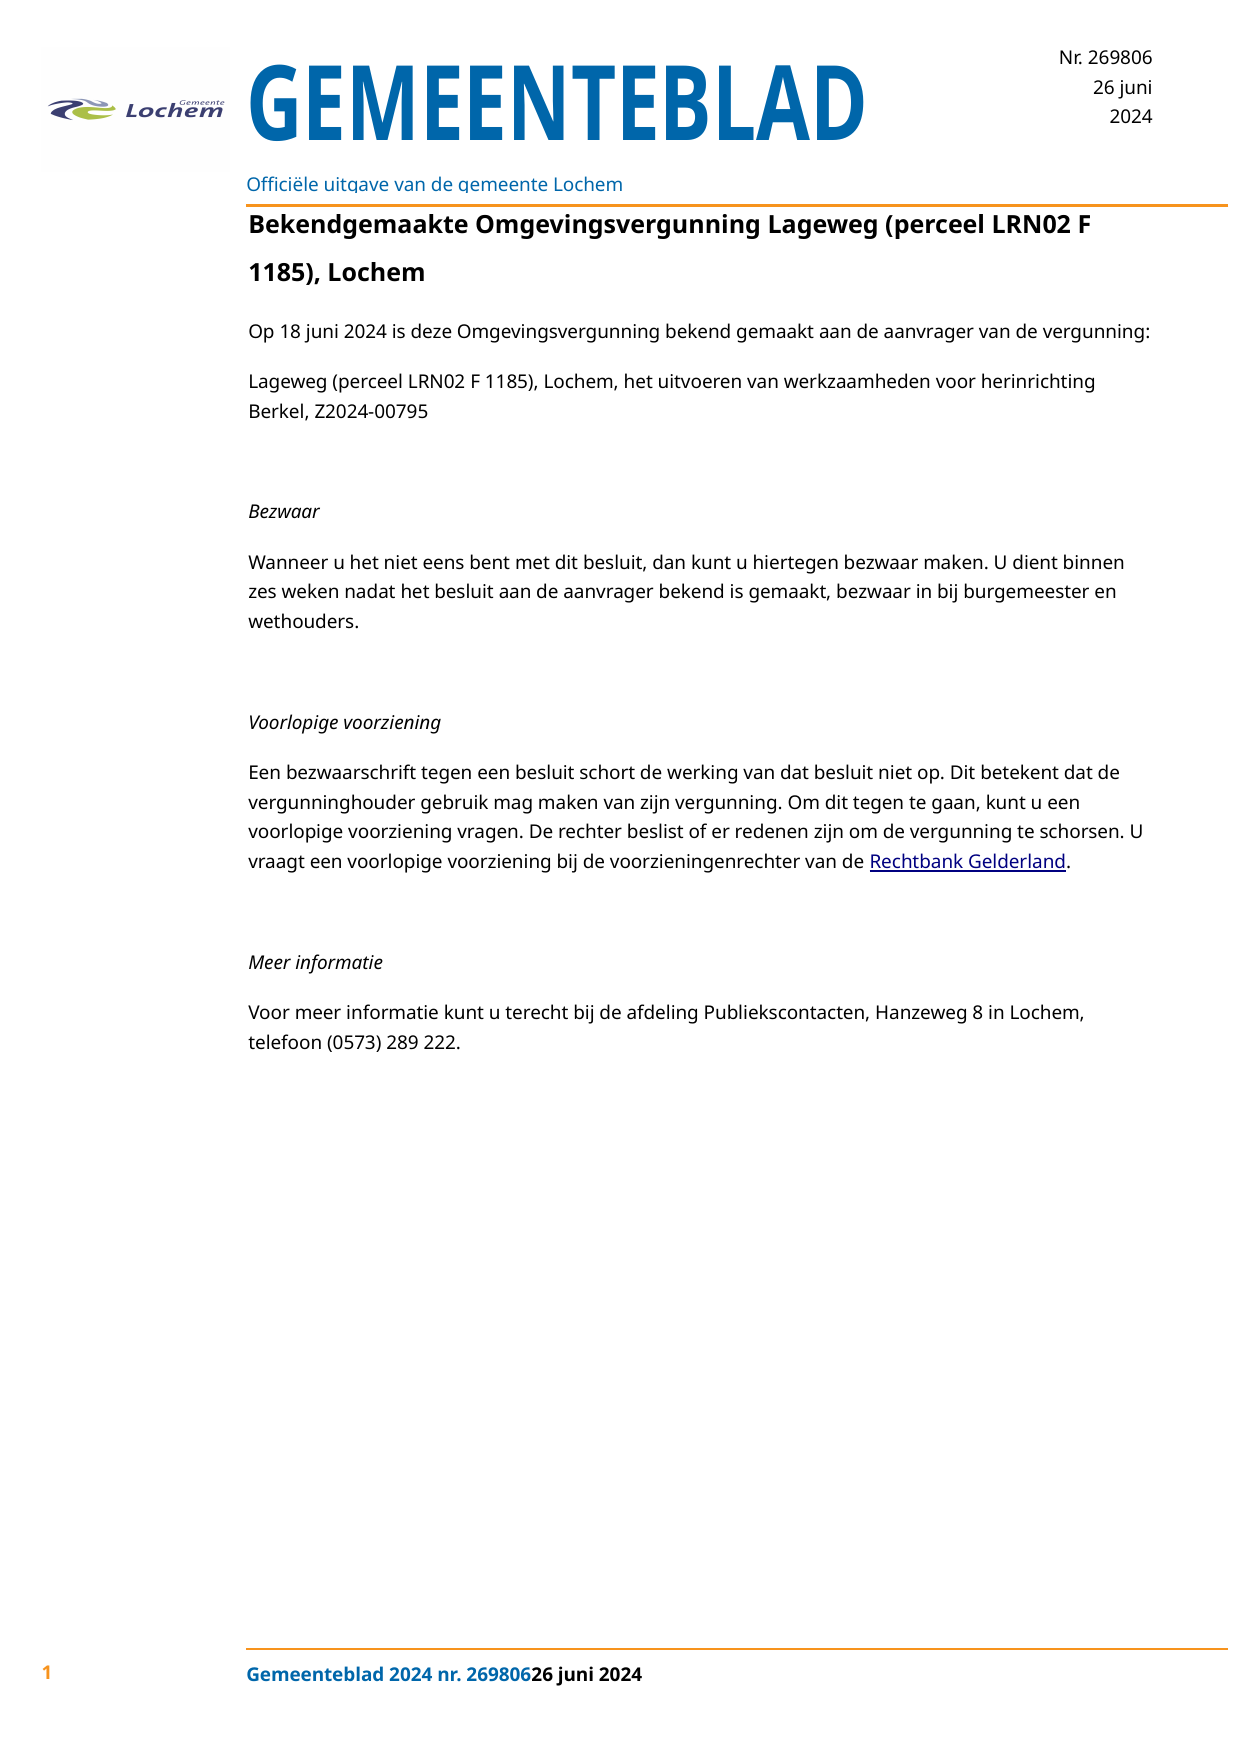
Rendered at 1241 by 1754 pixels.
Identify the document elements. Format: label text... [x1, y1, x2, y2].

text Meer informatie [248, 949, 1152, 975]
text Voorlopige voorziening [248, 709, 1152, 735]
text Een bezwaarschrift tegen een besluit schort de werking van dat besluit niet op. Dit betekent dat de vergunninghouder gebruik mag maken van zijn vergunning. Om dit tegen te gaan, kunt u een voorlopige voorziening vragen. De rechter beslist of er redenen zijn om de vergunning te schorsen. U vraagt een voorlopige voorziening bij de voorzieningenrechter van de Rechtbank Gelderland. [248, 759, 1152, 874]
picture [41, 47, 231, 172]
text Op 18 juni 2024 is deze Omgevingsvergunning bekend gemaakt aan de aanvrager van de vergunning: [248, 318, 1152, 344]
text Bekendgemaakte Omgevingsvergunning Lageweg (perceel LRN02 F 1185), Lochem [248, 207, 1152, 288]
text Wanneer u het niet eens bent met dit besluit, dan kunt u hiertegen bezwaar maken. U dient binnen zes weken nadat het besluit aan de aanvrager bekend is gemaakt, bezwaar in bij burgemeester en wethouders. [248, 549, 1152, 634]
text Bezwaar [248, 499, 1152, 524]
text Lageweg (perceel LRN02 F 1185), Lochem, het uitvoeren van werkzaamheden voor herinrichting Berkel, Z2024-00795 [248, 368, 1152, 424]
text Voor meer informatie kunt u terecht bij de afdeling Publiekscontacten, Hanzeweg 8 in Lochem, telefoon (0573) 289 222. [248, 999, 1152, 1055]
